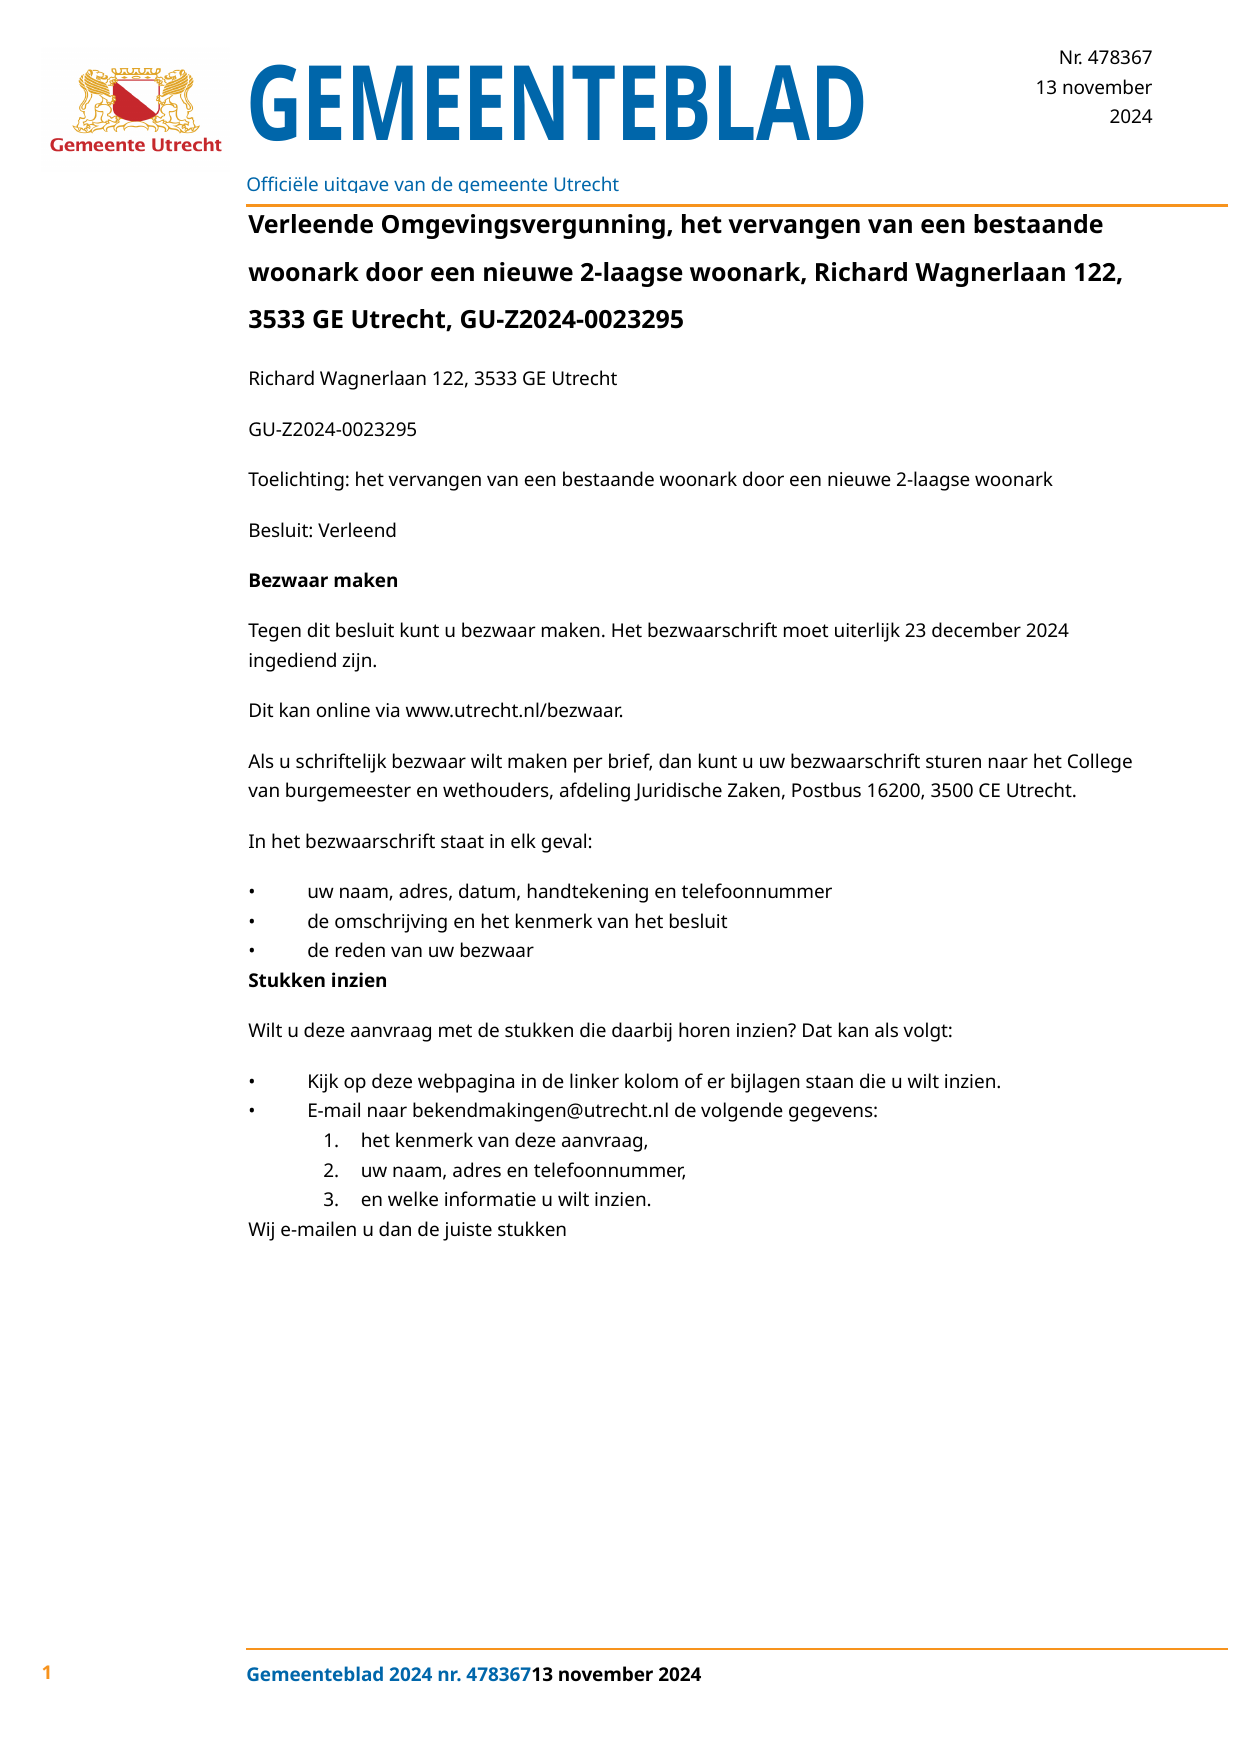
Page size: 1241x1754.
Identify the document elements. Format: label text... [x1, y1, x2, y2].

text Besluit: Verleend [248, 517, 1152, 542]
list Kijk op deze webpagina in de linker kolom of er bijlagen staan die u wilt inzien. [248, 1068, 1152, 1094]
picture [41, 47, 231, 172]
text Wij e-mailen u dan de juiste stukken [248, 1216, 1152, 1242]
text Richard Wagnerlaan 122, 3533 GE Utrecht [248, 366, 1152, 391]
list en welke informatie u wilt inzien. [323, 1186, 1152, 1212]
text Als u schriftelijk bezwaar wilt maken per brief, dan kunt u uw bezwaarschrift sturen naar het College van burgemeester en wethouders, afdeling Juridische Zaken, Postbus 16200, 3500 CE Utrecht. [248, 748, 1152, 803]
text Wilt u deze aanvraag met de stukken die daarbij horen inzien? Dat kan als volgt: [248, 1018, 1152, 1043]
text In het bezwaarschrift staat in elk geval: [248, 828, 1152, 854]
list E-mail naar bekendmakingen@utrecht.nl de volgende gegevens: [248, 1098, 1152, 1123]
list de omschrijving en het kenmerk van het besluit [248, 908, 1152, 934]
list uw naam, adres, datum, handtekening en telefoonnummer [248, 878, 1152, 904]
text GU-Z2024-0023295 [248, 416, 1152, 442]
text Verleende Omgevingsvergunning, het vervangen van een bestaande woonark door een nieuwe 2-laagse woonark, Richard Wagnerlaan 122, 3533 GE Utrecht, GU-Z2024-0023295 [248, 207, 1152, 336]
list het kenmerk van deze aanvraag, [323, 1127, 1152, 1153]
list uw naam, adres en telefoonnummer, [323, 1157, 1152, 1182]
text Toelichting: het vervangen van een bestaande woonark door een nieuwe 2-laagse woonark [248, 466, 1152, 492]
text Stukken inzien [248, 967, 1152, 993]
text Dit kan online via www.utrecht.nl/bezwaar. [248, 698, 1152, 723]
text Tegen dit besluit kunt u bezwaar maken. Het bezwaarschrift moet uiterlijk 23 december 2024 ingediend zijn. [248, 618, 1152, 673]
list de reden van uw bezwaar [248, 938, 1152, 963]
text Bezwaar maken [248, 567, 1152, 593]
